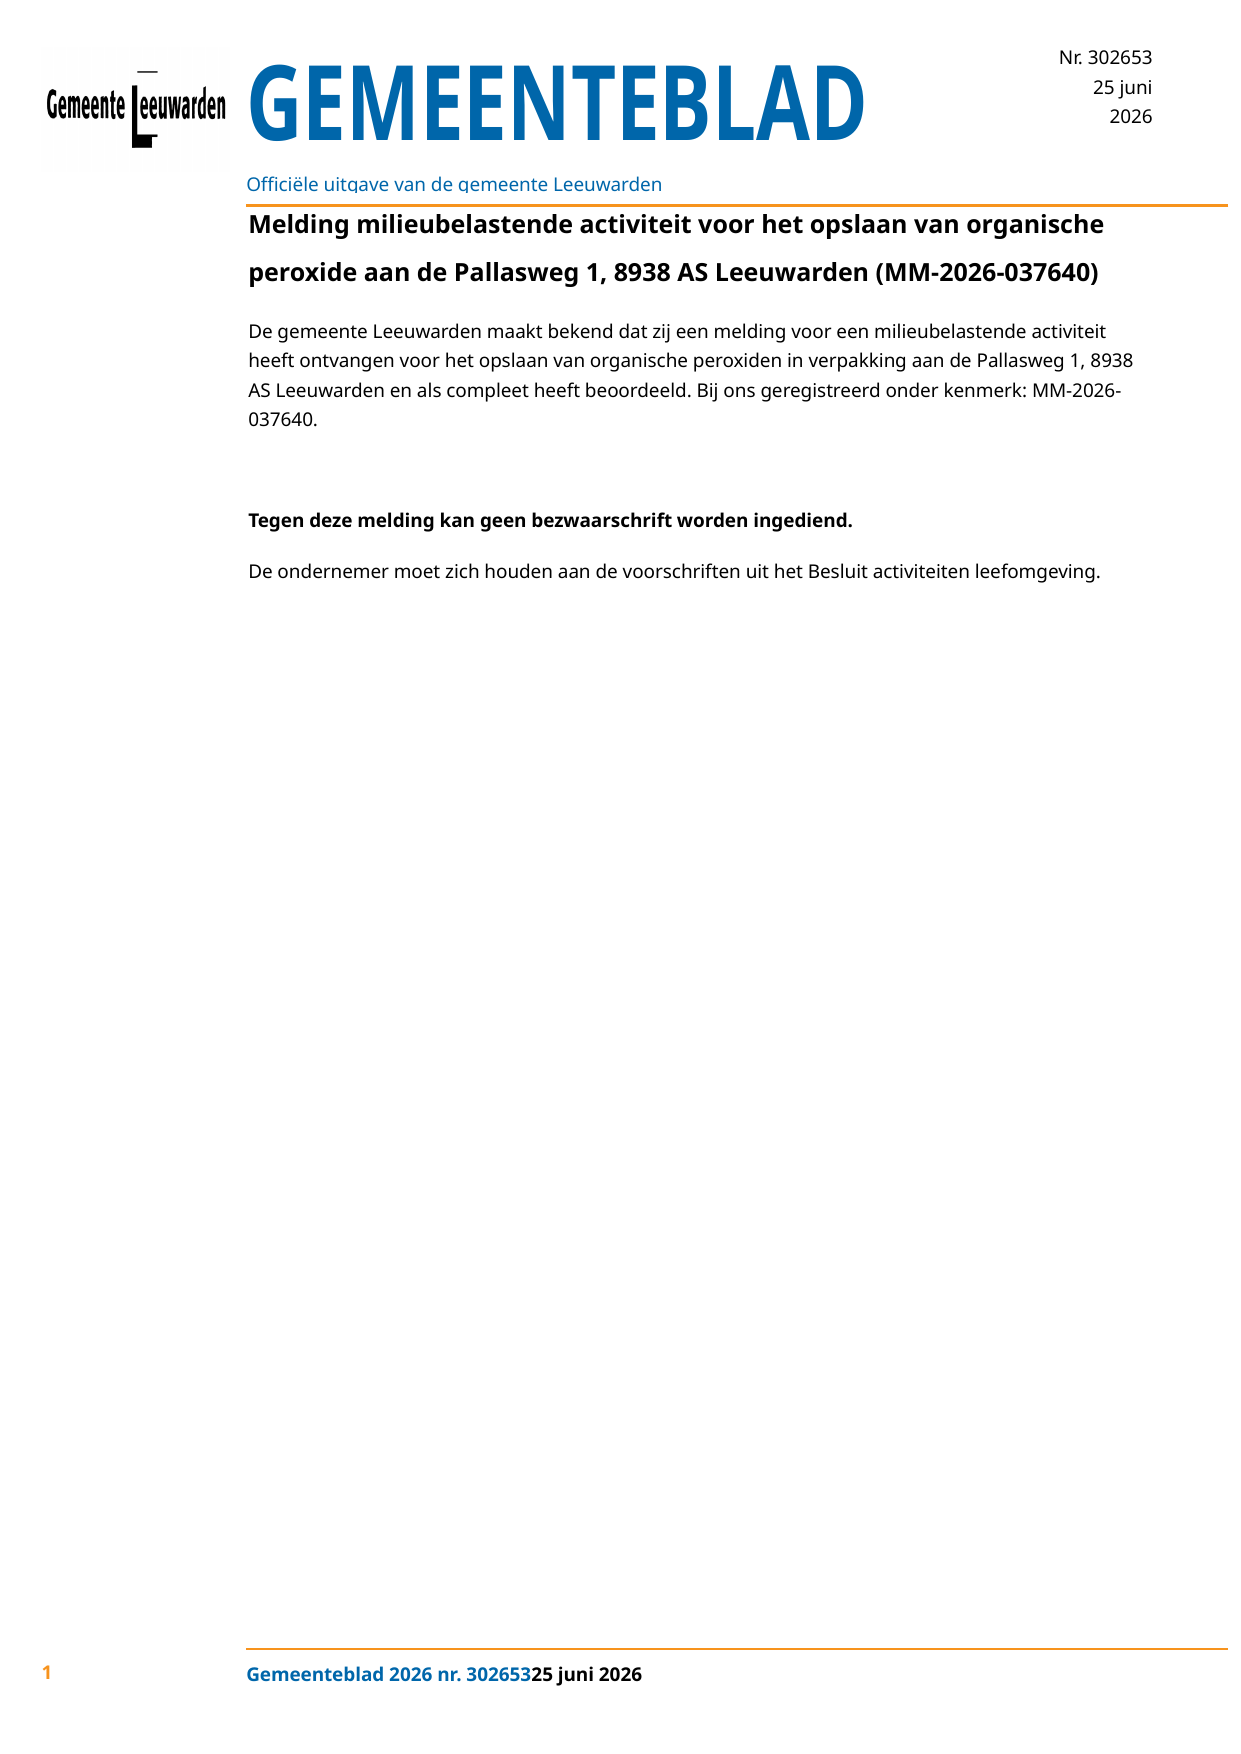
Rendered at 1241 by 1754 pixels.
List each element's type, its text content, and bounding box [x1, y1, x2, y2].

text De gemeente Leeuwarden maakt bekend dat zij een melding voor een milieubelastende activiteit heeft ontvangen voor het opslaan van organische peroxiden in verpakking aan de Pallasweg 1, 8938 AS Leeuwarden en als compleet heeft beoordeeld. Bij ons geregistreerd onder kenmerk: MM-2026-037640. [248, 318, 1152, 432]
text De ondernemer moet zich houden aan de voorschriften uit het Besluit activiteiten leefomgeving. [248, 558, 1152, 584]
picture [41, 47, 231, 172]
text Melding milieubelastende activiteit voor het opslaan van organische peroxide aan de Pallasweg 1, 8938 AS Leeuwarden (MM-2026-037640) [248, 207, 1152, 288]
text Tegen deze melding kan geen bezwaarschrift worden ingediend. [248, 507, 1152, 533]
